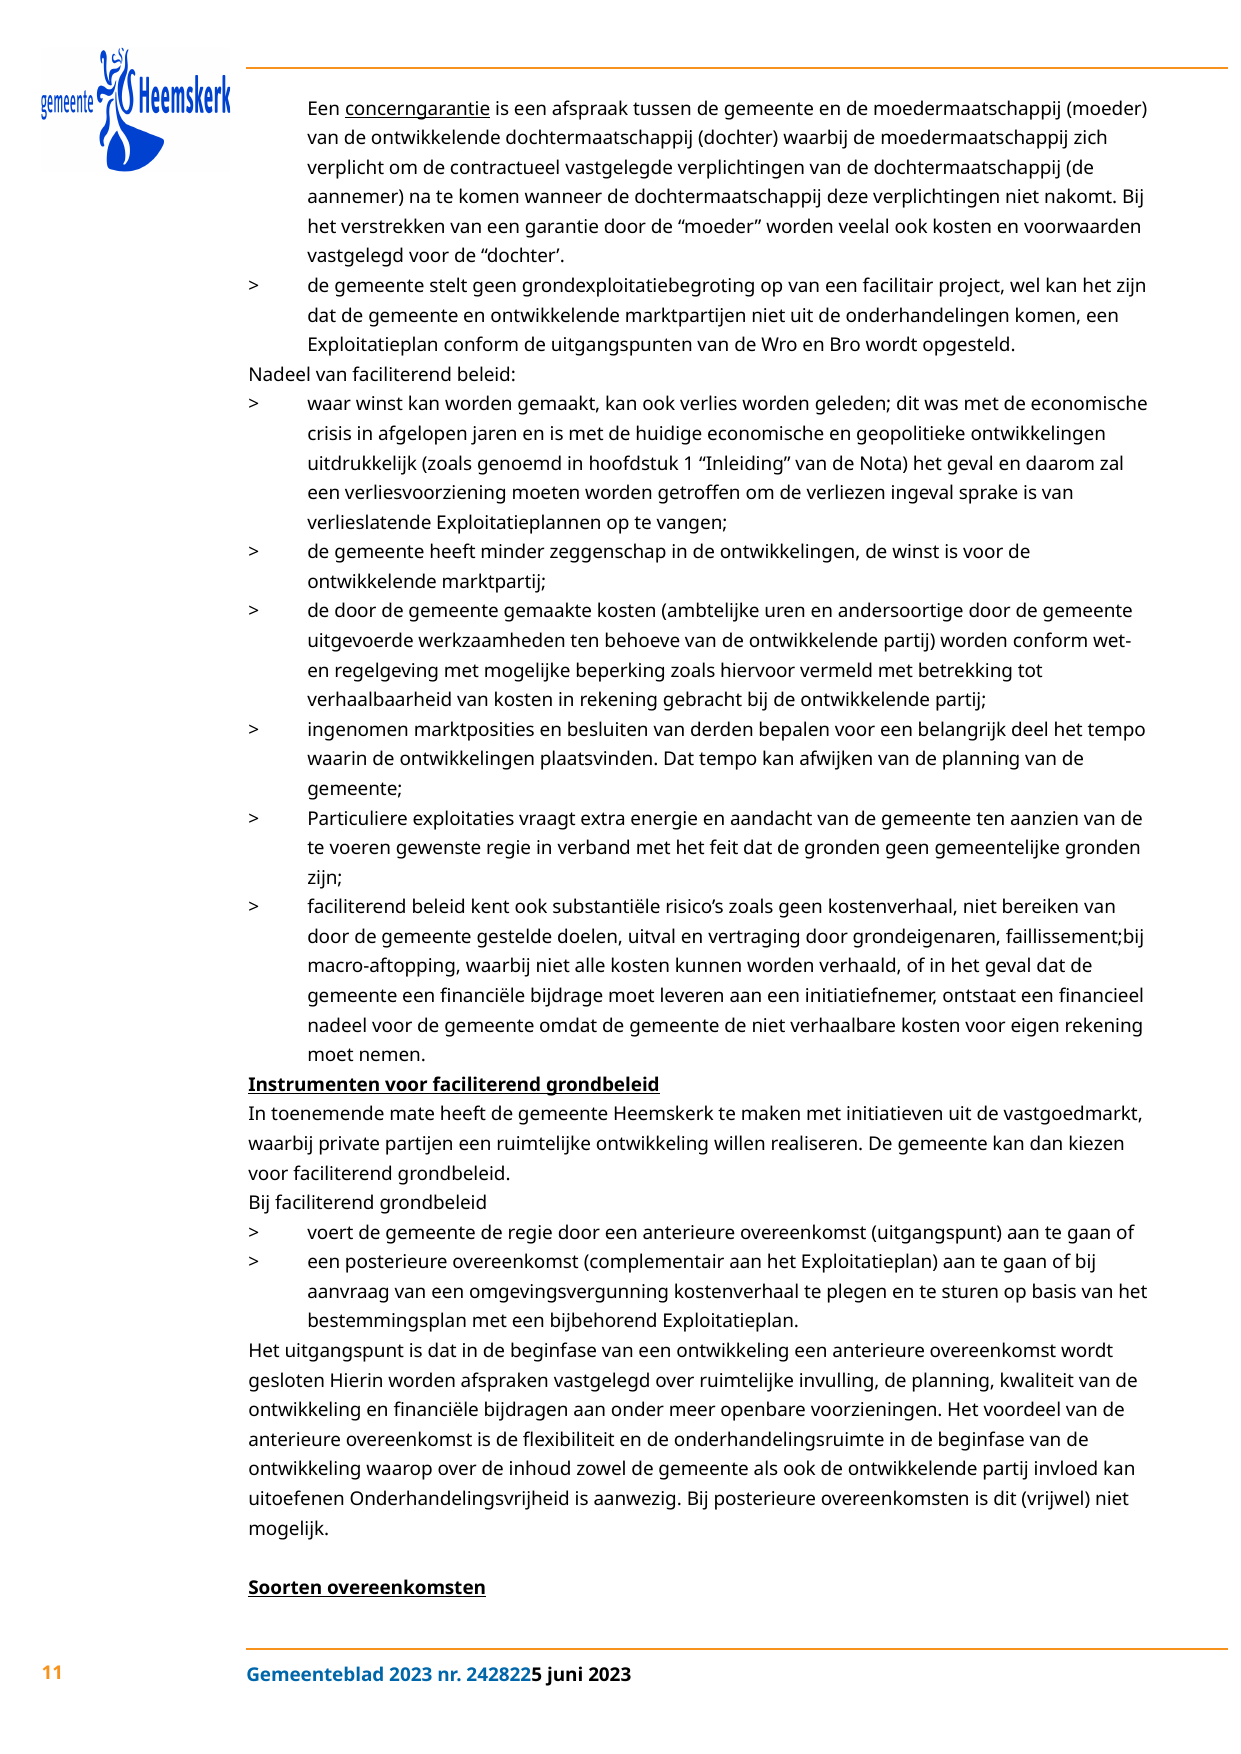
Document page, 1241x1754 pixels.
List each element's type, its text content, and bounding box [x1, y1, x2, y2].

text In toenemende mate heeft de gemeente Heemskerk te maken met initiatieven uit de vastgoedmarkt, waarbij private partijen een ruimtelijke ontwikkeling willen realiseren. De gemeente kan dan kiezen voor faciliterend grondbeleid. [248, 1101, 1152, 1186]
list voert de gemeente de regie door een anterieure overeenkomst (uitgangspunt) aan te gaan of [248, 1219, 1152, 1245]
list ingenomen marktposities en besluiten van derden bepalen voor een belangrijk deel het tempo waarin de ontwikkelingen plaatsvinden. Dat tempo kan afwijken van de planning van de gemeente; [248, 716, 1152, 801]
text Bij faciliterend grondbeleid [248, 1189, 1152, 1215]
text Nadeel van faciliterend beleid: [248, 361, 1152, 387]
text Soorten overeenkomsten [248, 1574, 1152, 1600]
list een posterieure overeenkomst (complementair aan het Exploitatieplan) aan te gaan of bij aanvraag van een omgevingsvergunning kostenverhaal te plegen en te sturen op basis van het bestemmingsplan met een bijbehorend Exploitatieplan. [248, 1248, 1152, 1333]
list de door de gemeente gemaakte kosten (ambtelijke uren en andersoortige door de gemeente uitgevoerde werkzaamheden ten behoeve van de ontwikkelende partij) worden conform wet- en regelgeving met mogelijke beperking zoals hiervoor vermeld met betrekking tot verhaalbaarheid van kosten in rekening gebracht bij de ontwikkelende partij; [248, 598, 1152, 712]
list de gemeente heeft minder zeggenschap in de ontwikkelingen, de winst is voor de ontwikkelende marktpartij; [248, 538, 1152, 594]
picture [41, 47, 231, 172]
text Instrumenten voor faciliterend grondbeleid [248, 1071, 1152, 1097]
text Het uitgangspunt is dat in de beginfase van een ontwikkeling een anterieure overeenkomst wordt gesloten Hierin worden afspraken vastgelegd over ruimtelijke invulling, de planning, kwaliteit van de ontwikkeling en financiële bijdragen aan onder meer openbare voorzieningen. Het voordeel van de anterieure overeenkomst is de flexibiliteit en de onderhandelingsruimte in de beginfase van de ontwikkeling waarop over de inhoud zowel de gemeente als ook de ontwikkelende partij invloed kan uitoefenen Onderhandelingsvrijheid is aanwezig. Bij posterieure overeenkomsten is dit (vrijwel) niet mogelijk. [248, 1337, 1152, 1541]
list faciliterend beleid kent ook substantiële risico’s zoals geen kostenverhaal, niet bereiken van door de gemeente gestelde doelen, uitval en vertraging door grondeigenaren, faillissement;bij macro-aftopping, waarbij niet alle kosten kunnen worden verhaald, of in het geval dat de gemeente een financiële bijdrage moet leveren aan een initiatiefnemer, ontstaat een financieel nadeel voor de gemeente omdat de gemeente de niet verhaalbare kosten voor eigen rekening moet nemen. [248, 893, 1152, 1067]
list de gemeente stelt geen grondexploitatiebegroting op van een facilitair project, wel kan het zijn dat de gemeente en ontwikkelende marktpartijen niet uit de onderhandelingen komen, een Exploitatieplan conform de uitgangspunten van de Wro en Bro wordt opgesteld. [248, 272, 1152, 357]
list Particuliere exploitaties vraagt extra energie en aandacht van de gemeente ten aanzien van de te voeren gewenste regie in verband met het feit dat de gronden geen gemeentelijke gronden zijn; [248, 805, 1152, 890]
list Een concerngarantie is een afspraak tussen de gemeente en de moedermaatschappij (moeder) van de ontwikkelende dochtermaatschappij (dochter) waarbij de moedermaatschappij zich verplicht om de contractueel vastgelegde verplichtingen van de dochtermaatschappij (de aannemer) na te komen wanneer de dochtermaatschappij deze verplichtingen niet nakomt. Bij het verstrekken van een garantie door de “moeder” worden veelal ook kosten en voorwaarden vastgelegd voor de “dochter’. [248, 95, 1152, 268]
list waar winst kan worden gemaakt, kan ook verlies worden geleden; dit was met de economische crisis in afgelopen jaren en is met de huidige economische en geopolitieke ontwikkelingen uitdrukkelijk (zoals genoemd in hoofdstuk 1 “Inleiding” van de Nota) het geval en daarom zal een verliesvoorziening moeten worden getroffen om de verliezen ingeval sprake is van verlieslatende Exploitatieplannen op te vangen; [248, 391, 1152, 535]
